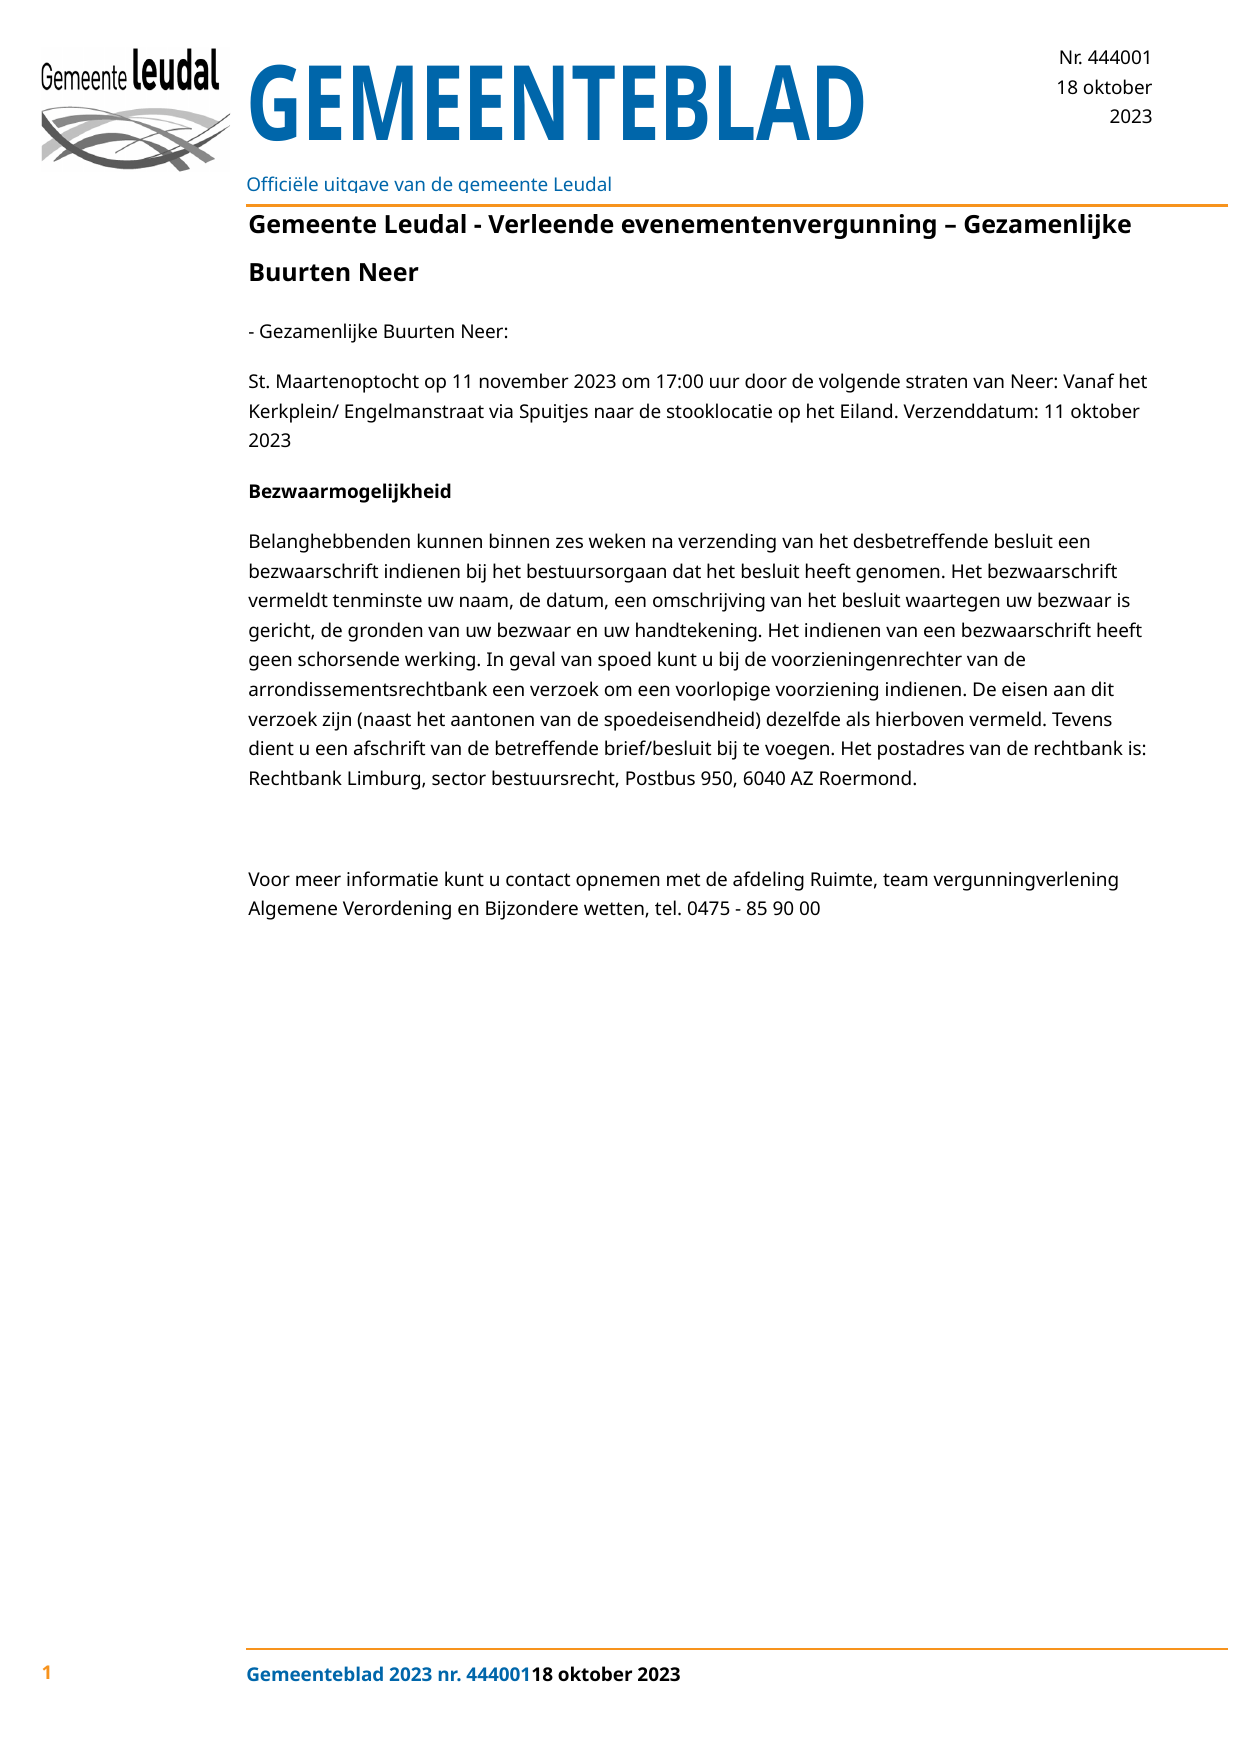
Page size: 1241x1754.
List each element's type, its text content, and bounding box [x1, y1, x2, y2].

text - Gezamenlijke Buurten Neer: [248, 318, 1152, 344]
picture [41, 47, 231, 172]
text St. Maartenoptocht op 11 november 2023 om 17:00 uur door de volgende straten van Neer: Vanaf het Kerkplein/ Engelmanstraat via Spuitjes naar de stooklocatie op het Eiland. Verzenddatum: 11 oktober 2023 [248, 368, 1152, 453]
text Bezwaarmogelijkheid [248, 478, 1152, 504]
text Voor meer informatie kunt u contact opnemen met de afdeling Ruimte, team vergunningverlening Algemene Verordening en Bijzondere wetten, tel. 0475 - 85 90 00 [248, 866, 1152, 921]
text Belanghebbenden kunnen binnen zes weken na verzending van het desbetreffende besluit een bezwaarschrift indienen bij het bestuursorgaan dat het besluit heeft genomen. Het bezwaarschrift vermeldt tenminste uw naam, de datum, een omschrijving van het besluit waartegen uw bezwaar is gericht, de gronden van uw bezwaar en uw handtekening. Het indienen van een bezwaarschrift heeft geen schorsende werking. In geval van spoed kunt u bij de voorzieningenrechter van de arrondissementsrechtbank een verzoek om een voorlopige voorziening indienen. De eisen aan dit verzoek zijn (naast het aantonen van de spoedeisendheid) dezelfde als hierboven vermeld. Tevens dient u een afschrift van de betreffende brief/besluit bij te voegen. Het postadres van de rechtbank is: Rechtbank Limburg, sector bestuursrecht, Postbus 950, 6040 AZ Roermond. [248, 528, 1152, 791]
text Gemeente Leudal - Verleende evenementenvergunning – Gezamenlijke Buurten Neer [248, 207, 1152, 288]
